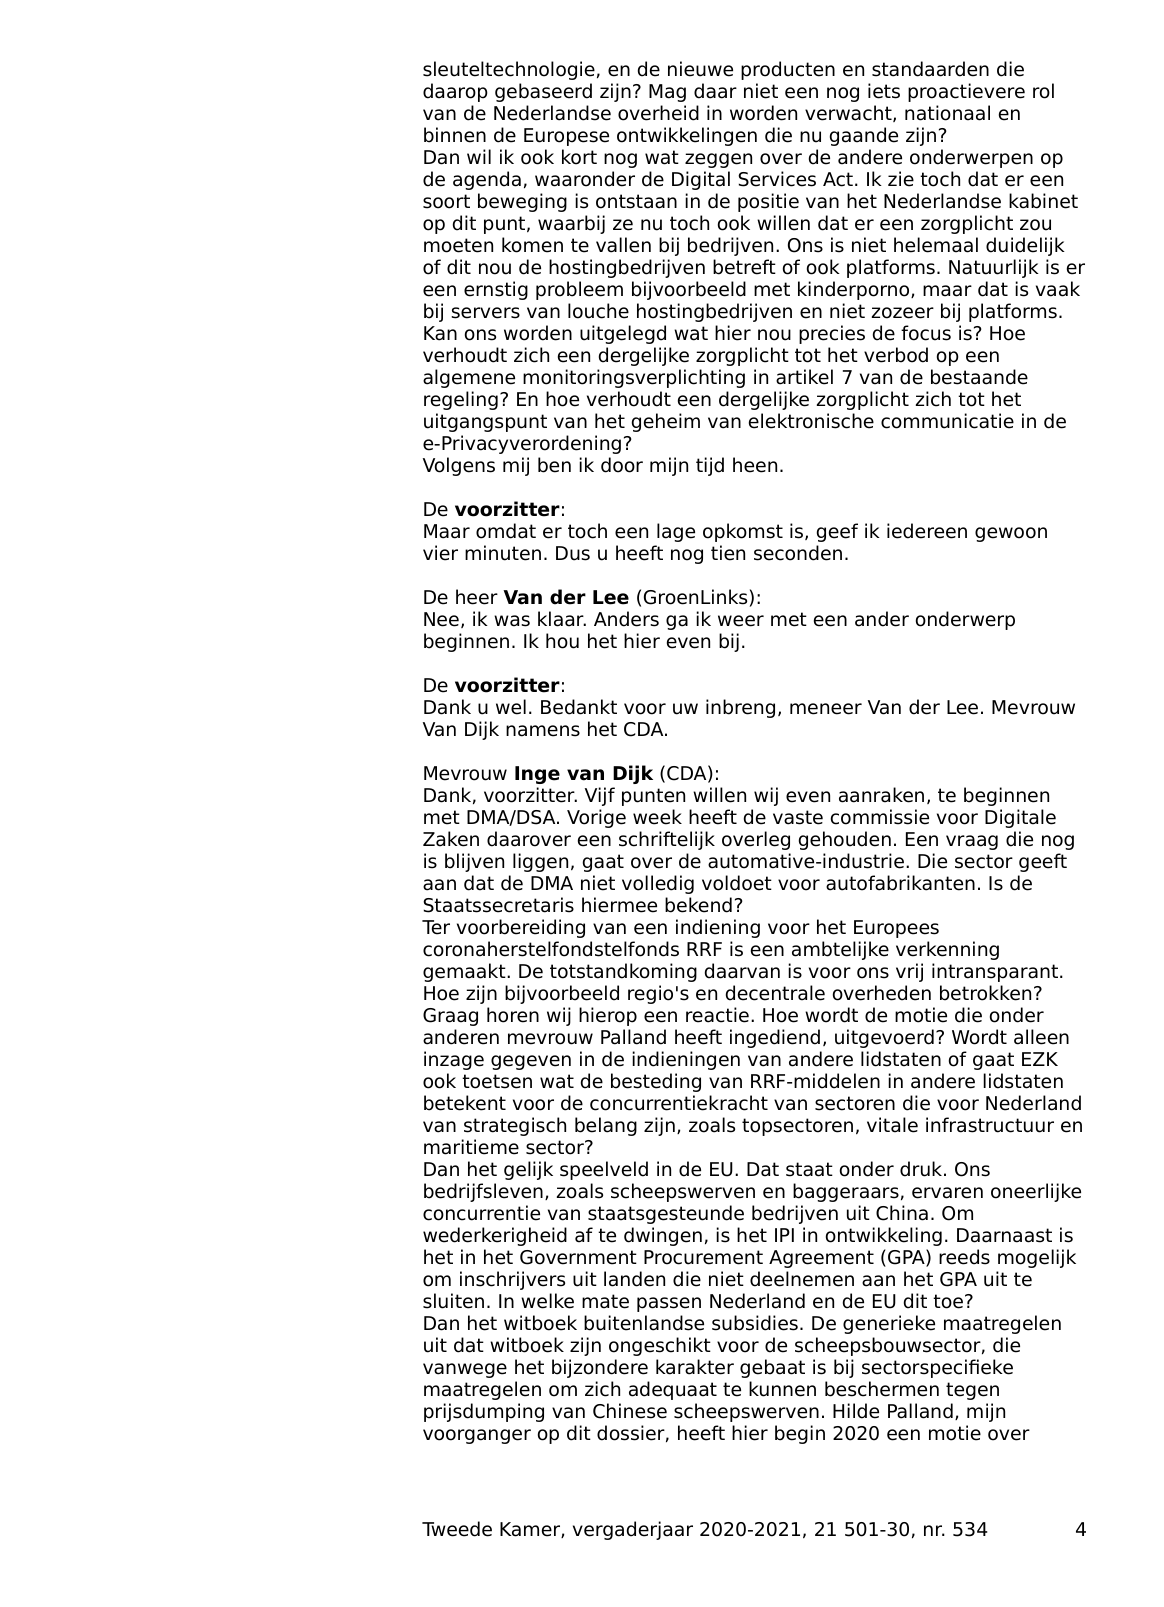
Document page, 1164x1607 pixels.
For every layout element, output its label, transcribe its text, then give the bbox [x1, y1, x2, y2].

text De voorzitter: [422, 499, 1087, 521]
text Dan het gelijk speelveld in de EU. Dat staat onder druk. Ons bedrijfsleven, zoals scheepswerven en baggeraars, ervaren oneerlijke concurrentie van staatsgesteunde bedrijven uit China. Om wederkerigheid af te dwingen, is het IPI in ontwikkeling. Daarnaast is het in het Government Procurement Agreement (GPA) reeds mogelijk om inschrijvers uit landen die niet deelnemen aan het GPA uit te sluiten. In welke mate passen Nederland en de EU dit toe? [422, 1159, 1087, 1313]
text sleuteltechnologie, en de nieuwe producten en standaarden die daarop gebaseerd zijn? Mag daar niet een nog iets proactievere rol van de Nederlandse overheid in worden verwacht, nationaal en binnen de Europese ontwikkelingen die nu gaande zijn? [422, 59, 1087, 147]
text Dan het witboek buitenlandse subsidies. De generieke maatregelen uit dat witboek zijn ongeschikt voor de scheepsbouwsector, die vanwege het bijzondere karakter gebaat is bij sectorspecifieke maatregelen om zich adequaat te kunnen beschermen tegen prijsdumping van Chinese scheepswerven. Hilde Palland, mijn voorganger op dit dossier, heeft hier begin 2020 een motie over [422, 1313, 1087, 1444]
text De heer Van der Lee (GroenLinks): [422, 587, 1087, 609]
text Mevrouw Inge van Dijk (CDA): [422, 763, 1087, 785]
text Nee, ik was klaar. Anders ga ik weer met een ander onderwerp beginnen. Ik hou het hier even bij. [422, 609, 1087, 653]
text Dan wil ik ook kort nog wat zeggen over de andere onderwerpen op de agenda, waaronder de Digital Services Act. Ik zie toch dat er een soort beweging is ontstaan in de positie van het Nederlandse kabinet op dit punt, waarbij ze nu toch ook willen dat er een zorgplicht zou moeten komen te vallen bij bedrijven. Ons is niet helemaal duidelijk of dit nou de hostingbedrijven betreft of ook platforms. Natuurlijk is er een ernstig probleem bijvoorbeeld met kinderporno, maar dat is vaak bij servers van louche hostingbedrijven en niet zozeer bij platforms. Kan ons worden uitgelegd wat hier nou precies de focus is? Hoe verhoudt zich een dergelijke zorgplicht tot het verbod op een algemene monitoringsverplichting in artikel 7 van de bestaande regeling? En hoe verhoudt een dergelijke zorgplicht zich tot het uitgangspunt van het geheim van elektronische communicatie in de e-Privacyverordening? [422, 147, 1087, 455]
text Dank u wel. Bedankt voor uw inbreng, meneer Van der Lee. Mevrouw Van Dijk namens het CDA. [422, 697, 1087, 741]
text Dank, voorzitter. Vijf punten willen wij even aanraken, te beginnen met DMA/DSA. Vorige week heeft de vaste commissie voor Digitale Zaken daarover een schriftelijk overleg gehouden. Een vraag die nog is blijven liggen, gaat over de automative-industrie. Die sector geeft aan dat de DMA niet volledig voldoet voor autofabrikanten. Is de Staatssecretaris hiermee bekend? [422, 785, 1087, 917]
text Volgens mij ben ik door mijn tijd heen. [422, 455, 1087, 477]
text Maar omdat er toch een lage opkomst is, geef ik iedereen gewoon vier minuten. Dus u heeft nog tien seconden. [422, 521, 1087, 565]
text Ter voorbereiding van een indiening voor het Europees coronaherstelfondstelfonds RRF is een ambtelijke verkenning gemaakt. De totstandkoming daarvan is voor ons vrij intransparant. Hoe zijn bijvoorbeeld regio's en decentrale overheden betrokken? Graag horen wij hierop een reactie. Hoe wordt de motie die onder anderen mevrouw Palland heeft ingediend, uitgevoerd? Wordt alleen inzage gegeven in de indieningen van andere lidstaten of gaat EZK ook toetsen wat de besteding van RRF-middelen in andere lidstaten betekent voor de concurrentiekracht van sectoren die voor Nederland van strategisch belang zijn, zoals topsectoren, vitale infrastructuur en maritieme sector? [422, 917, 1087, 1159]
text De voorzitter: [422, 675, 1087, 697]
